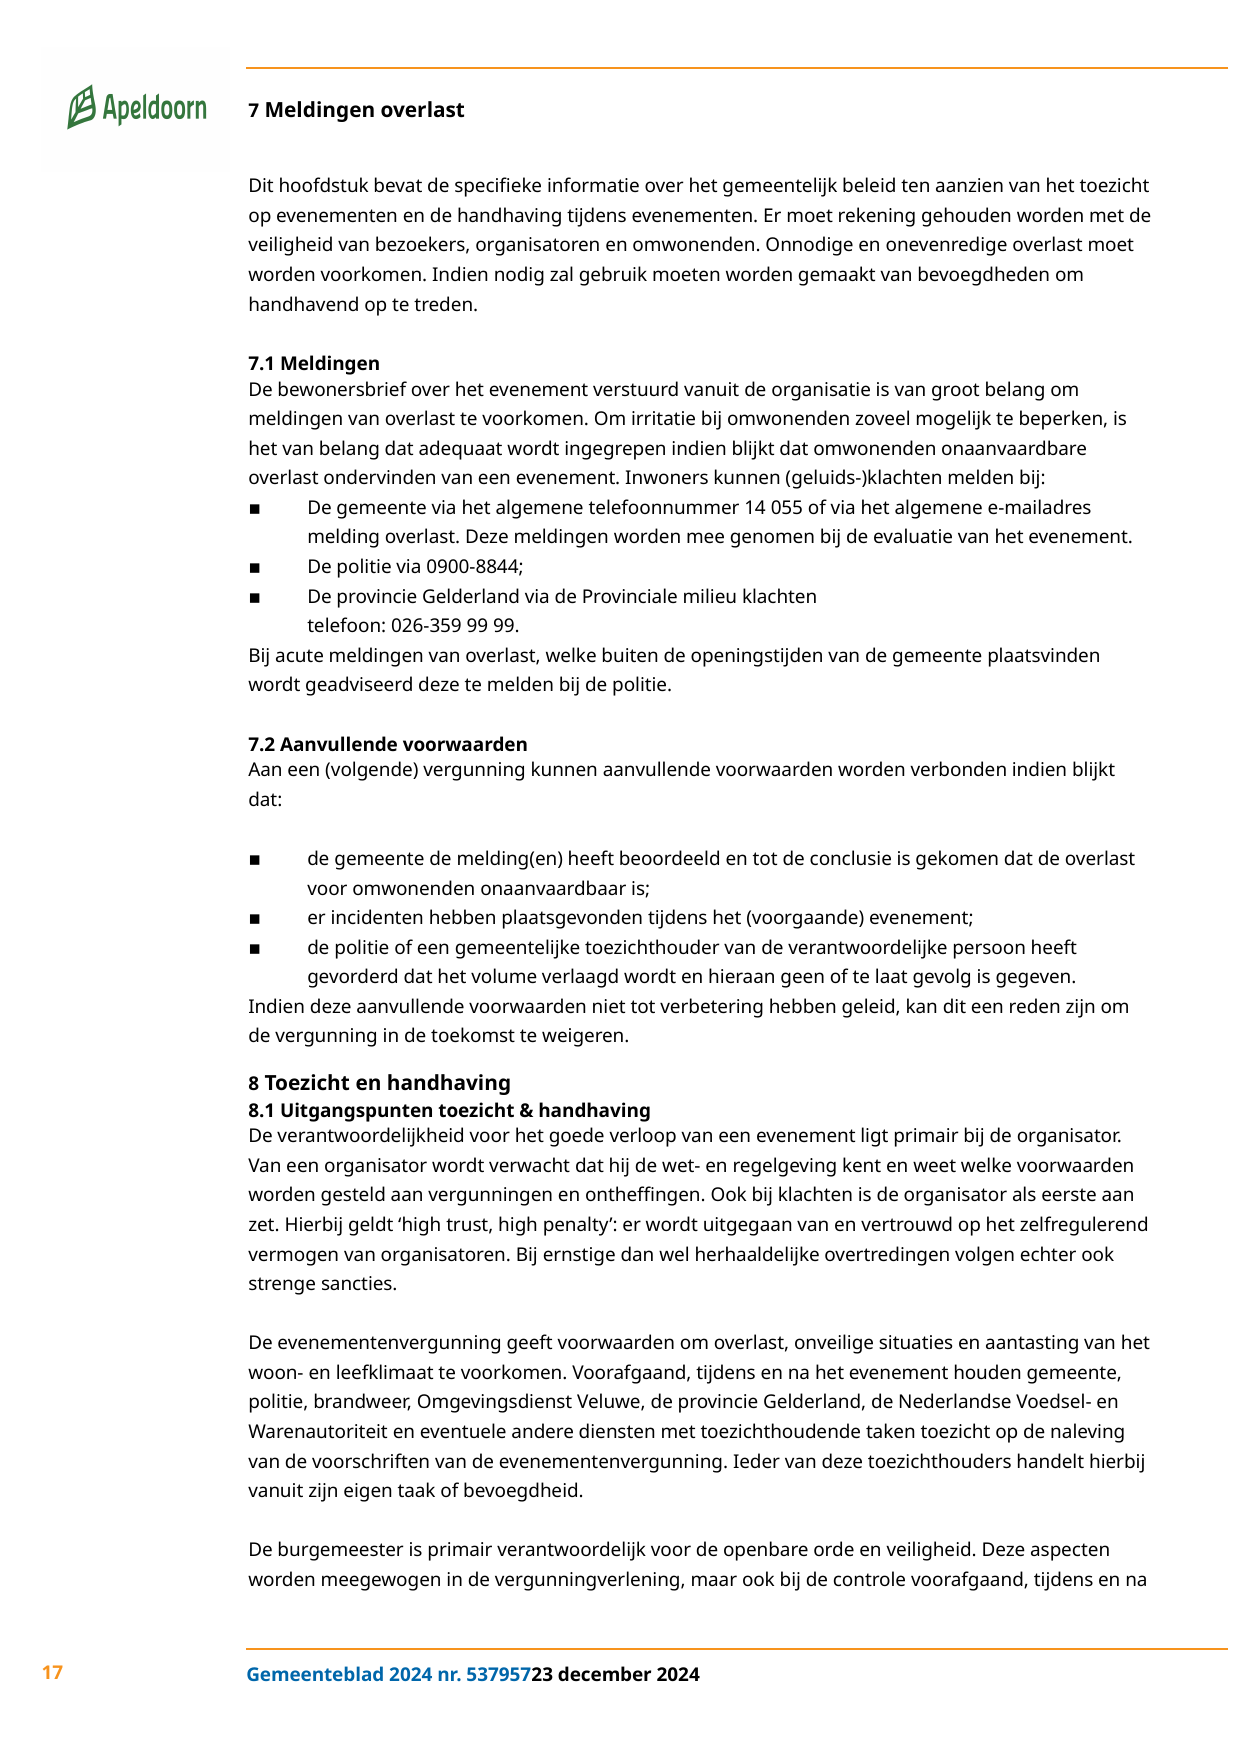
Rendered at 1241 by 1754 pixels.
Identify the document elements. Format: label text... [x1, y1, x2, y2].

list De provincie Gelderland via de Provinciale milieu klachten [248, 583, 1152, 608]
text Dit hoofdstuk bevat de specifieke informatie over het gemeentelijk beleid ten aanzien van het toezicht op evenementen en de handhaving tijdens evenementen. Er moet rekening gehouden worden met de veiligheid van bezoekers, organisatoren en omwonenden. Onnodige en onevenredige overlast moet worden voorkomen. Indien nodig zal gebruik moeten worden gemaakt van bevoegdheden om handhavend op te treden. [248, 172, 1152, 317]
text 8.1 Uitgangspunten toezicht & handhaving [248, 1097, 1152, 1122]
list De politie via 0900-8844; [248, 553, 1152, 579]
list telefoon: 026-359 99 99. [248, 612, 1152, 638]
text De evenementenvergunning geeft voorwaarden om overlast, onveilige situaties en aantasting van het woon- en leefklimaat te voorkomen. Voorafgaand, tijdens en na het evenement houden gemeente, politie, brandweer, Omgevingsdienst Veluwe, de provincie Gelderland, de Nederlandse Voedsel- en Warenautoriteit en eventuele andere diensten met toezichthoudende taken toezicht op de naleving van de voorschriften van de evenementenvergunning. Ieder van deze toezichthouders handelt hierbij vanuit zijn eigen taak of bevoegdheid. [248, 1329, 1152, 1503]
text 7.2 Aanvullende voorwaarden [248, 731, 1152, 756]
text Aan een (volgende) vergunning kunnen aanvullende voorwaarden worden verbonden indien blijkt dat: [248, 756, 1152, 812]
list de gemeente de melding(en) heeft beoordeeld en tot de conclusie is gekomen dat de overlast voor omwonenden onaanvaardbaar is; [248, 845, 1152, 901]
text De verantwoordelijkheid voor het goede verloop van een evenement ligt primair bij de organisator. Van een organisator wordt verwacht dat hij de wet- en regelgeving kent en weet welke voorwaarden worden gesteld aan vergunningen en ontheffingen. Ook bij klachten is de organisator als eerste aan zet. Hierbij geldt ‘high trust, high penalty’: er wordt uitgegaan van en vertrouwd op het zelfregulerend vermogen van organisatoren. Bij ernstige dan wel herhaaldelijke overtredingen volgen echter ook strenge sancties. [248, 1122, 1152, 1296]
text 7.1 Meldingen [248, 350, 1152, 376]
text De bewonersbrief over het evenement verstuurd vanuit de organisatie is van groot belang om meldingen van overlast te voorkomen. Om irritatie bij omwonenden zoveel mogelijk te beperken, is het van belang dat adequaat wordt ingegrepen indien blijkt dat omwonenden onaanvaardbare overlast ondervinden van een evenement. Inwoners kunnen (geluids-)klachten melden bij: [248, 376, 1152, 490]
text Indien deze aanvullende voorwaarden niet tot verbetering hebben geleid, kan dit een reden zijn om de vergunning in de toekomst te weigeren. [248, 993, 1152, 1048]
list er incidenten hebben plaatsgevonden tijdens het (voorgaande) evenement; [248, 904, 1152, 930]
list De gemeente via het algemene telefoonnummer 14 055 of via het algemene e-mailadres melding overlast. Deze meldingen worden mee genomen bij de evaluatie van het evenement. [248, 494, 1152, 549]
picture [41, 47, 231, 172]
text Bij acute meldingen van overlast, welke buiten de openingstijden van de gemeente plaatsvinden wordt geadviseerd deze te melden bij de politie. [248, 642, 1152, 697]
text De burgemeester is primair verantwoordelijk voor de openbare orde en veiligheid. Deze aspecten worden meegewogen in de vergunningverlening, maar ook bij de controle voorafgaand, tijdens en na [248, 1537, 1152, 1592]
text 8 Toezicht en handhaving [248, 1068, 1152, 1097]
list de politie of een gemeentelijke toezichthouder van de verantwoordelijke persoon heeft gevorderd dat het volume verlaagd wordt en hieraan geen of te laat gevolg is gegeven. [248, 934, 1152, 989]
text 7 Meldingen overlast [248, 95, 1152, 123]
